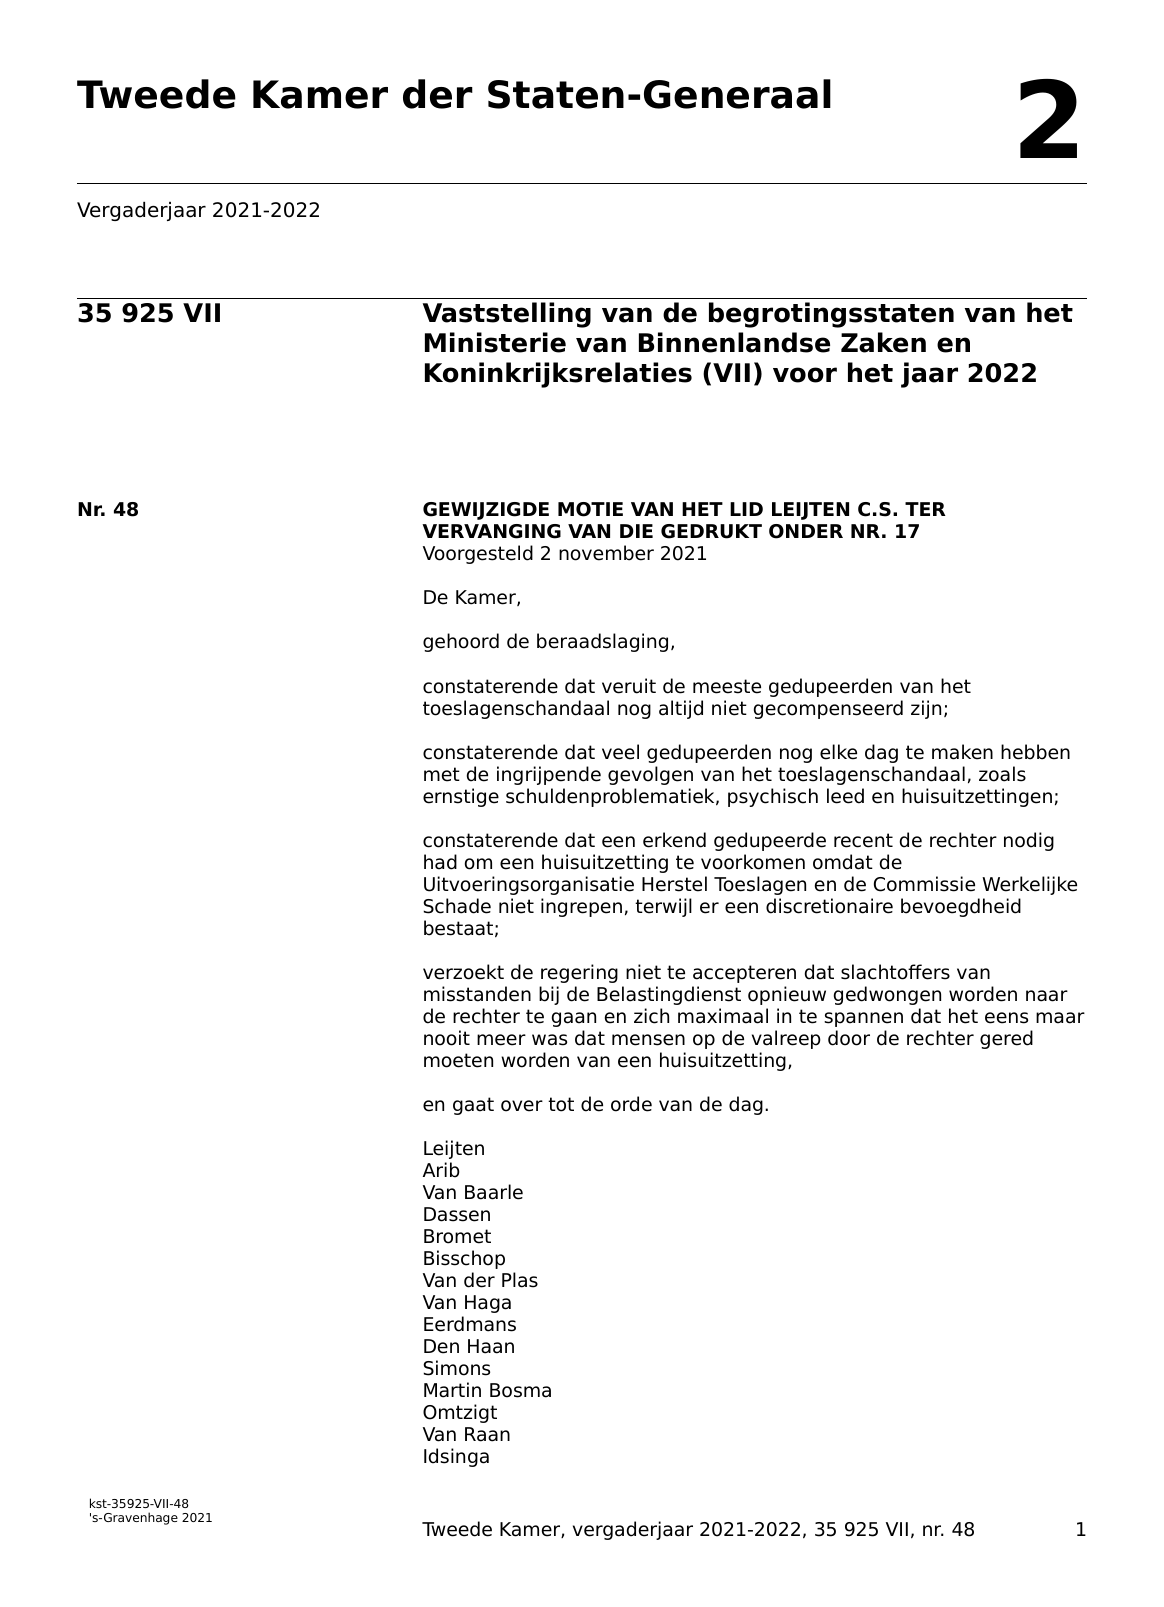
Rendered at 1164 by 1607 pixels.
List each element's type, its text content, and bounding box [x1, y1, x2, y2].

text Arib [422, 1160, 1087, 1182]
text kst-35925-VII-48 [88, 1497, 323, 1511]
text Bromet [422, 1226, 1087, 1248]
subtitle Nr. 48 GEWIJZIGDE MOTIE VAN HET LID LEIJTEN C.S. TER VERVANGING VAN DIE GEDRUKT ONDER NR. 17 [77, 499, 1087, 543]
text Van Haga [422, 1292, 1087, 1314]
text Dassen [422, 1204, 1087, 1226]
text Van Raan [422, 1424, 1087, 1446]
text en gaat over tot de orde van de dag. [422, 1094, 1087, 1116]
table_header 2 [886, 59, 1087, 183]
table_header Tweede Kamer der Staten-Generaal [77, 59, 886, 183]
text Martin Bosma [422, 1380, 1087, 1402]
text Bisschop [422, 1248, 1087, 1270]
text Van der Plas [422, 1270, 1087, 1292]
table_cell Vergaderjaar 2021-2022 [77, 184, 1087, 298]
text constaterende dat veel gedupeerden nog elke dag te maken hebben met de ingrijpende gevolgen van het toeslagenschandaal, zoals ernstige schuldenproblematiek, psychisch leed en huisuitzettingen; [422, 742, 1087, 808]
text Idsinga [422, 1446, 1087, 1468]
text Voorgesteld 2 november 2021 [422, 543, 1087, 565]
text 's-Gravenhage 2021 [88, 1511, 323, 1525]
text constaterende dat een erkend gedupeerde recent de rechter nodig had om een huisuitzetting te voorkomen omdat de Uitvoeringsorganisatie Herstel Toeslagen en de Commissie Werkelijke Schade niet ingrepen, terwijl er een discretionaire bevoegdheid bestaat; [422, 830, 1087, 940]
text Simons [422, 1358, 1087, 1380]
text gehoord de beraadslaging, [422, 631, 1087, 653]
subtitle 35 925 VII Vaststelling van de begrotingsstaten van het Ministerie van Binnenlandse Zaken en Koninkrijksrelaties (VII) voor het jaar 2022 [77, 299, 1087, 388]
text Leijten [422, 1138, 1087, 1160]
text constaterende dat veruit de meeste gedupeerden van het toeslagenschandaal nog altijd niet gecompenseerd zijn; [422, 676, 1087, 719]
text Omtzigt [422, 1402, 1087, 1424]
text De Kamer, [422, 587, 1087, 609]
text Den Haan [422, 1336, 1087, 1358]
text Eerdmans [422, 1314, 1087, 1336]
text verzoekt de regering niet te accepteren dat slachtoffers van misstanden bij de Belastingdienst opnieuw gedwongen worden naar de rechter te gaan en zich maximaal in te spannen dat het eens maar nooit meer was dat mensen op de valreep door de rechter gered moeten worden van een huisuitzetting, [422, 962, 1087, 1072]
text Van Baarle [422, 1182, 1087, 1204]
